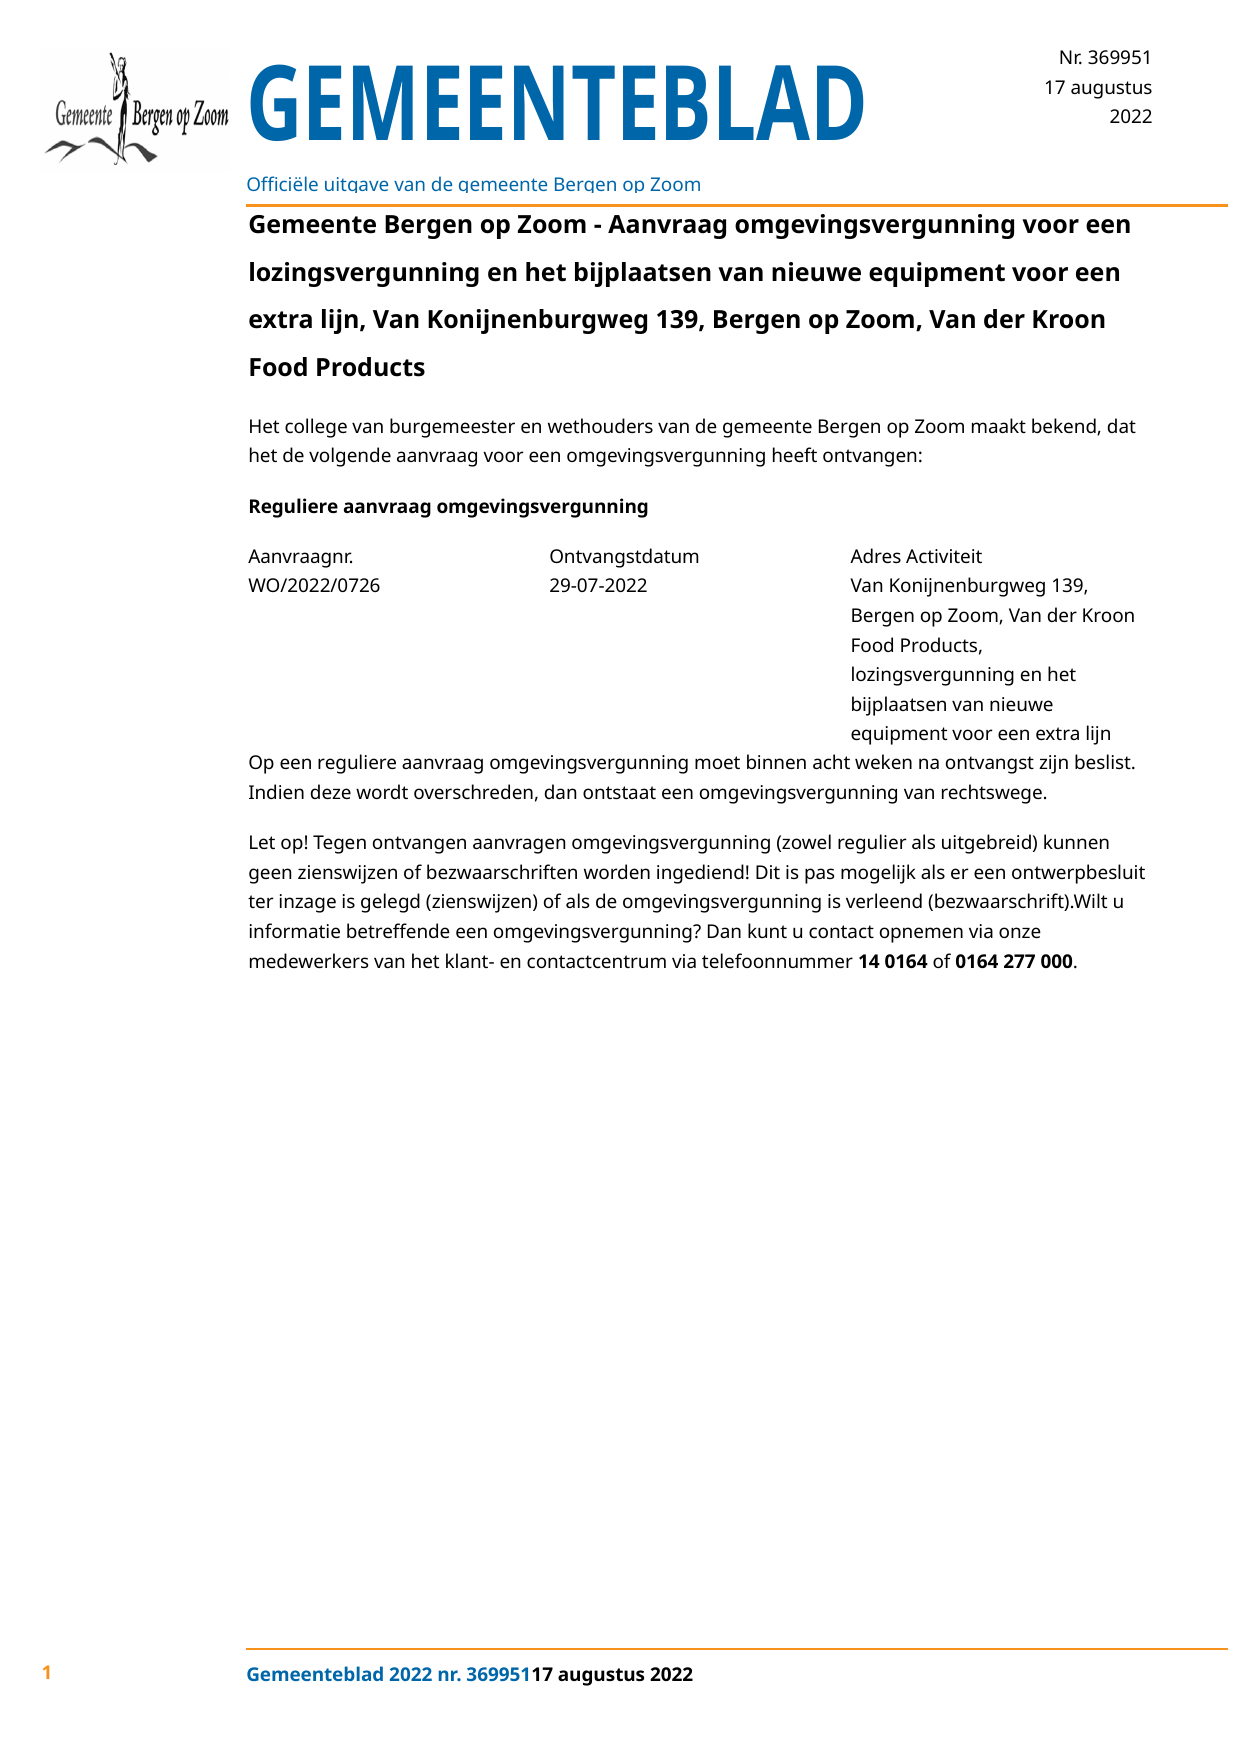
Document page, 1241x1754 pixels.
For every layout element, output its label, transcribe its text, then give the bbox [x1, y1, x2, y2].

table_header Aanvraagnr. [248, 544, 549, 569]
table_header Adres Activiteit [850, 544, 1152, 569]
text Let op! Tegen ontvangen aanvragen omgevingsvergunning (zowel regulier als uitgebreid) kunnen geen zienswijzen of bezwaarschriften worden ingediend! Dit is pas mogelijk als er een ontwerpbesluit ter inzage is gelegd (zienswijzen) of als de omgevingsvergunning is verleend (bezwaarschrift).Wilt u informatie betreffende een omgevingsvergunning? Dan kunt u contact opnemen via onze medewerkers van het klant- en contactcentrum via telefoonnummer 14 0164 of 0164 277 000. [248, 829, 1152, 974]
text Gemeente Bergen op Zoom - Aanvraag omgevingsvergunning voor een lozingsvergunning en het bijplaatsen van nieuwe equipment voor een extra lijn, Van Konijnenburgweg 139, Bergen op Zoom, Van der Kroon Food Products [248, 207, 1152, 384]
table_header WO/2022/0726 [248, 573, 549, 746]
table_header Van Konijnenburgweg 139, Bergen op Zoom, Van der Kroon Food Products, lozingsvergunning en het bijplaatsen van nieuwe equipment voor een extra lijn [850, 573, 1152, 746]
text Op een reguliere aanvraag omgevingsvergunning moet binnen acht weken na ontvangst zijn beslist. Indien deze wordt overschreden, dan ontstaat een omgevingsvergunning van rechtswege. [248, 749, 1152, 805]
table_header 29-07-2022 [549, 573, 850, 746]
picture [41, 47, 231, 172]
text Het college van burgemeester en wethouders van de gemeente Bergen op Zoom maakt bekend, dat het de volgende aanvraag voor een omgevingsvergunning heeft ontvangen: [248, 413, 1152, 468]
table_header Ontvangstdatum [549, 544, 850, 569]
text Reguliere aanvraag omgevingsvergunning [248, 493, 1152, 519]
